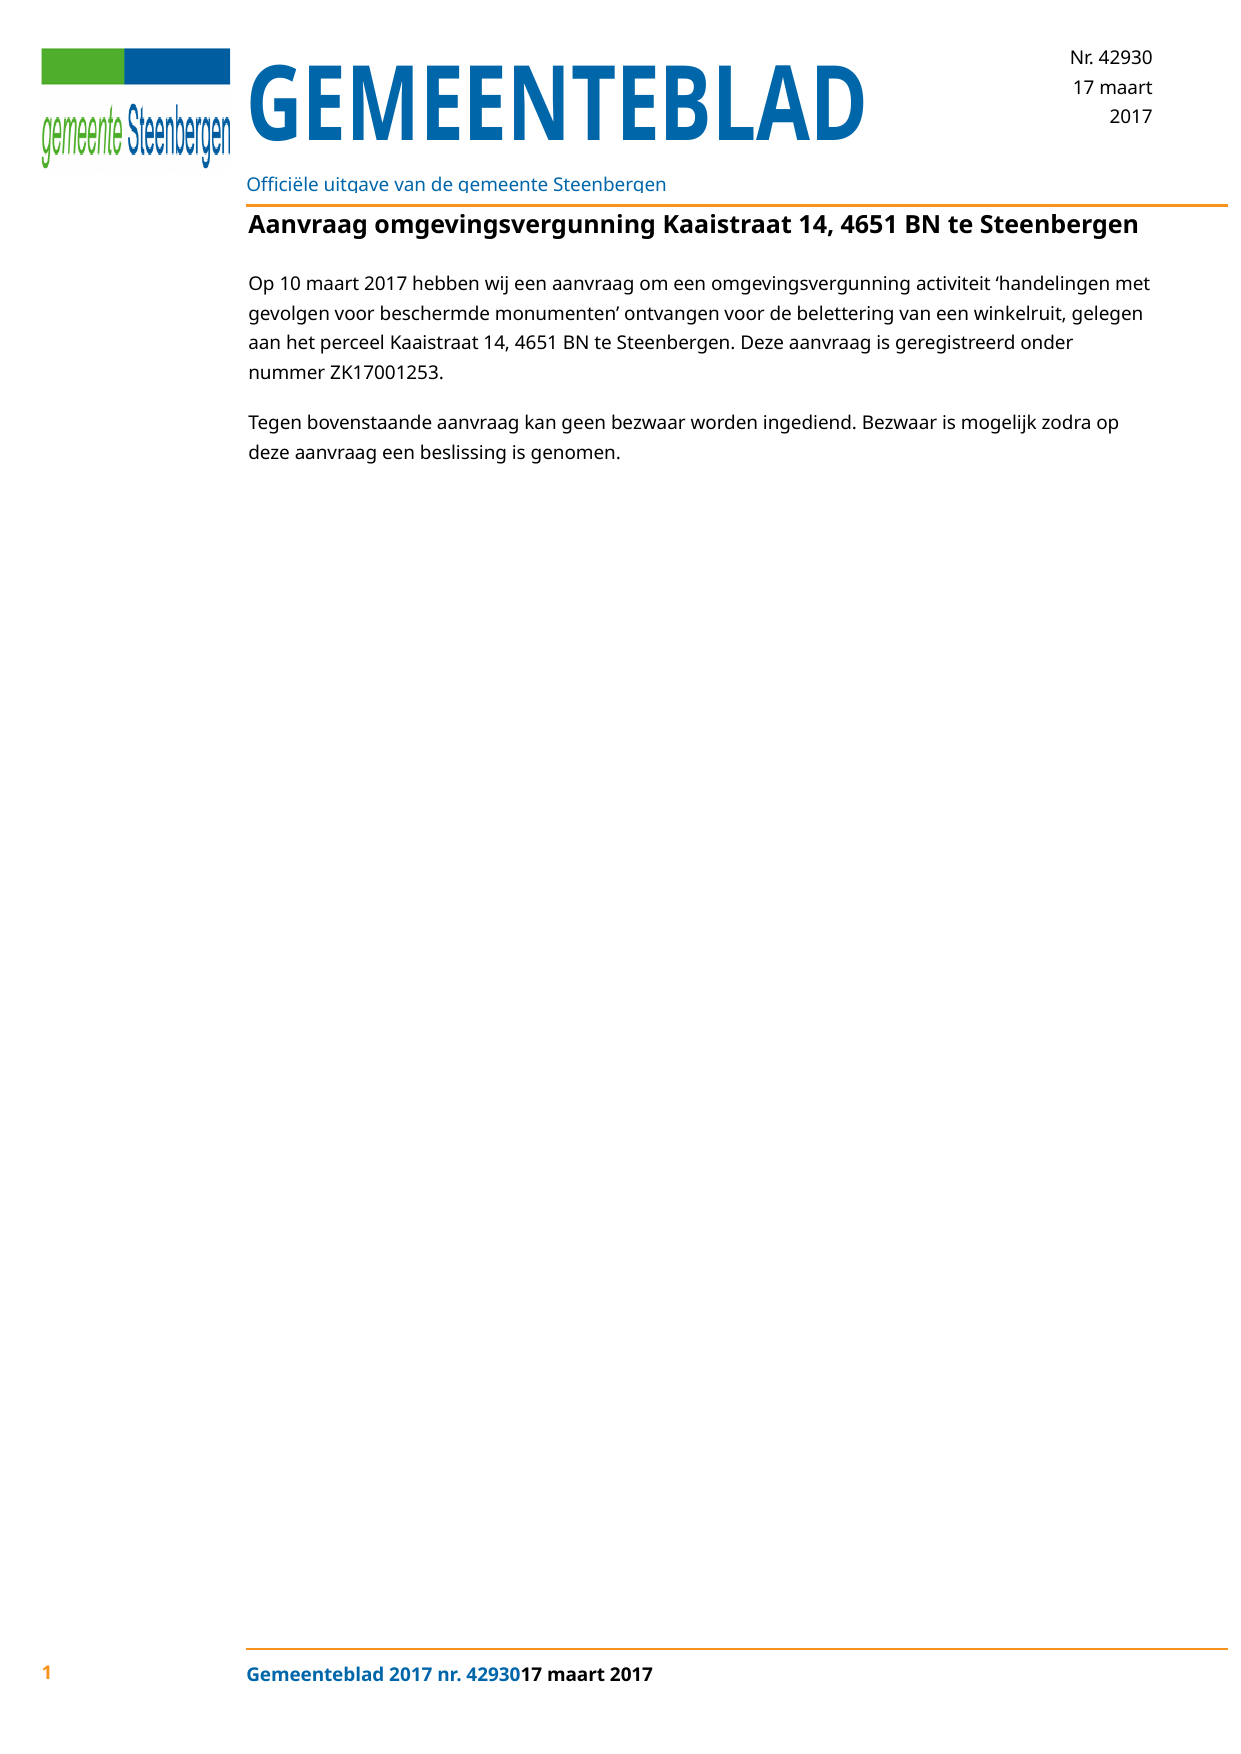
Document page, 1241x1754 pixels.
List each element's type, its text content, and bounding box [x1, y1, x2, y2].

text Aanvraag omgevingsvergunning Kaaistraat 14, 4651 BN te Steenbergen [248, 207, 1152, 241]
text Tegen bovenstaande aanvraag kan geen bezwaar worden ingediend. Bezwaar is mogelijk zodra op deze aanvraag een beslissing is genomen. [248, 409, 1152, 465]
picture [41, 47, 231, 172]
text Op 10 maart 2017 hebben wij een aanvraag om een omgevingsvergunning activiteit ‘handelingen met gevolgen voor beschermde monumenten’ ontvangen voor de belettering van een winkelruit, gelegen aan het perceel Kaaistraat 14, 4651 BN te Steenbergen. Deze aanvraag is geregistreerd onder nummer ZK17001253. [248, 270, 1152, 385]
